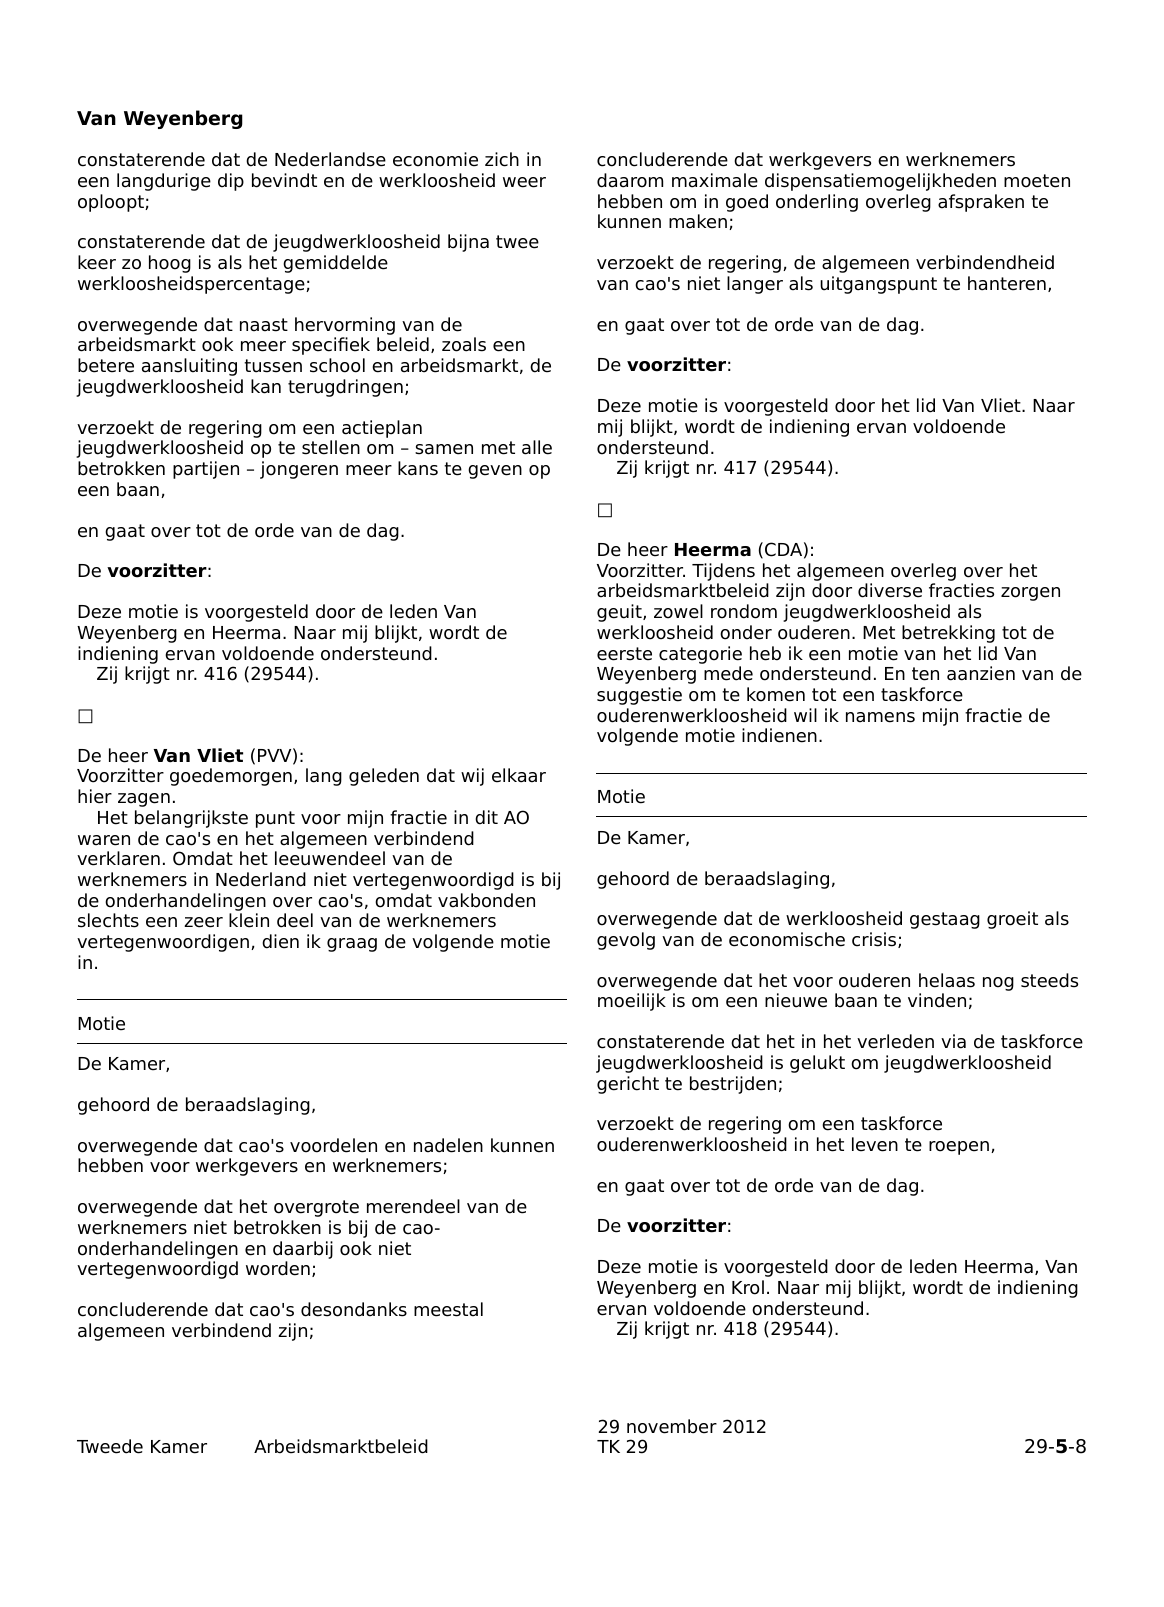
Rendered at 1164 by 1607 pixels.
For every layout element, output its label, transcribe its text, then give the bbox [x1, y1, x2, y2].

text Zij krijgt nr. 417 (29544). [596, 458, 1087, 479]
text constaterende dat het in het verleden via de taskforce jeugdwerkloosheid is gelukt om jeugdwerkloosheid gericht te bestrijden; [596, 1032, 1087, 1094]
text Het belangrijkste punt voor mijn fractie in dit AO waren de cao's en het algemeen verbindend verklaren. Omdat het leeuwendeel van de werknemers in Nederland niet vertegenwoordigd is bij de onderhandelingen over cao's, omdat vakbonden slechts een zeer klein deel van de werknemers vertegenwoordigen, dien ik graag de volgende motie in. [77, 808, 567, 973]
text concluderende dat werkgevers en werknemers daarom maximale dispensatiemogelijkheden moeten hebben om in goed onderling overleg afspraken te kunnen maken; [596, 150, 1087, 233]
text overwegende dat de werkloosheid gestaag groeit als gevolg van de economische crisis; [596, 909, 1087, 951]
text Zij krijgt nr. 418 (29544). [596, 1319, 1087, 1340]
text De Kamer, [77, 1054, 567, 1075]
text constaterende dat de Nederlandse economie zich in een langdurige dip bevindt en de werkloosheid weer oploopt; [77, 150, 567, 212]
text □ [77, 705, 567, 726]
text constaterende dat de jeugdwerkloosheid bijna twee keer zo hoog is als het gemiddelde werkloosheidspercentage; [77, 232, 567, 294]
text concluderende dat cao's desondanks meestal algemeen verbindend zijn; [77, 1300, 567, 1341]
text De voorzitter: [596, 1216, 1087, 1237]
text overwegende dat het overgrote merendeel van de werknemers niet betrokken is bij de cao-onderhandelingen en daarbij ook niet vertegenwoordigd worden; [77, 1197, 567, 1280]
text Voorzitter goedemorgen, lang geleden dat wij elkaar hier zagen. [77, 766, 567, 808]
text Voorzitter. Tijdens het algemeen overleg over het arbeidsmarktbeleid zijn door diverse fracties zorgen geuit, zowel rondom jeugdwerkloosheid als werkloosheid onder ouderen. Met betrekking tot de eerste categorie heb ik een motie van het lid Van Weyenberg mede ondersteund. En ten aanzien van de suggestie om te komen tot een taskforce ouderenwerkloosheid wil ik namens mijn fractie de volgende motie indienen. [596, 560, 1087, 747]
text verzoekt de regering, de algemeen verbindendheid van cao's niet langer als uitgangspunt te hanteren, [596, 253, 1087, 294]
text Deze motie is voorgesteld door de leden Van Weyenberg en Heerma. Naar mij blijkt, wordt de indiening ervan voldoende ondersteund. [77, 602, 567, 664]
text De heer Van Vliet (PVV): [77, 746, 567, 766]
text verzoekt de regering om een taskforce ouderenwerkloosheid in het leven te roepen, [596, 1114, 1087, 1156]
text Motie [596, 787, 1087, 808]
text De voorzitter: [77, 561, 567, 582]
text overwegende dat cao's voordelen en nadelen kunnen hebben voor werkgevers en werknemers; [77, 1136, 567, 1177]
text overwegende dat naast hervorming van de arbeidsmarkt ook meer specifiek beleid, zoals een betere aansluiting tussen school en arbeidsmarkt, de jeugdwerkloosheid kan terugdringen; [77, 314, 567, 397]
text verzoekt de regering om een actieplan jeugdwerkloosheid op te stellen om – samen met alle betrokken partijen – jongeren meer kans te geven op een baan, [77, 417, 567, 500]
text gehoord de beraadslaging, [77, 1095, 567, 1116]
text en gaat over tot de orde van de dag. [596, 314, 1087, 335]
text en gaat over tot de orde van de dag. [77, 520, 567, 541]
text De heer Heerma (CDA): [596, 540, 1087, 560]
text overwegende dat het voor ouderen helaas nog steeds moeilijk is om een nieuwe baan te vinden; [596, 971, 1087, 1012]
text gehoord de beraadslaging, [596, 868, 1087, 889]
text Deze motie is voorgesteld door de leden Heerma, Van Weyenberg en Krol. Naar mij blijkt, wordt de indiening ervan voldoende ondersteund. [596, 1257, 1087, 1319]
text □ [596, 499, 1087, 520]
text De Kamer, [596, 828, 1087, 848]
text en gaat over tot de orde van de dag. [596, 1176, 1087, 1196]
text Zij krijgt nr. 416 (29544). [77, 664, 567, 685]
text Motie [77, 1013, 567, 1034]
text De voorzitter: [596, 355, 1087, 376]
text Deze motie is voorgesteld door het lid Van Vliet. Naar mij blijkt, wordt de indiening ervan voldoende ondersteund. [596, 396, 1087, 458]
